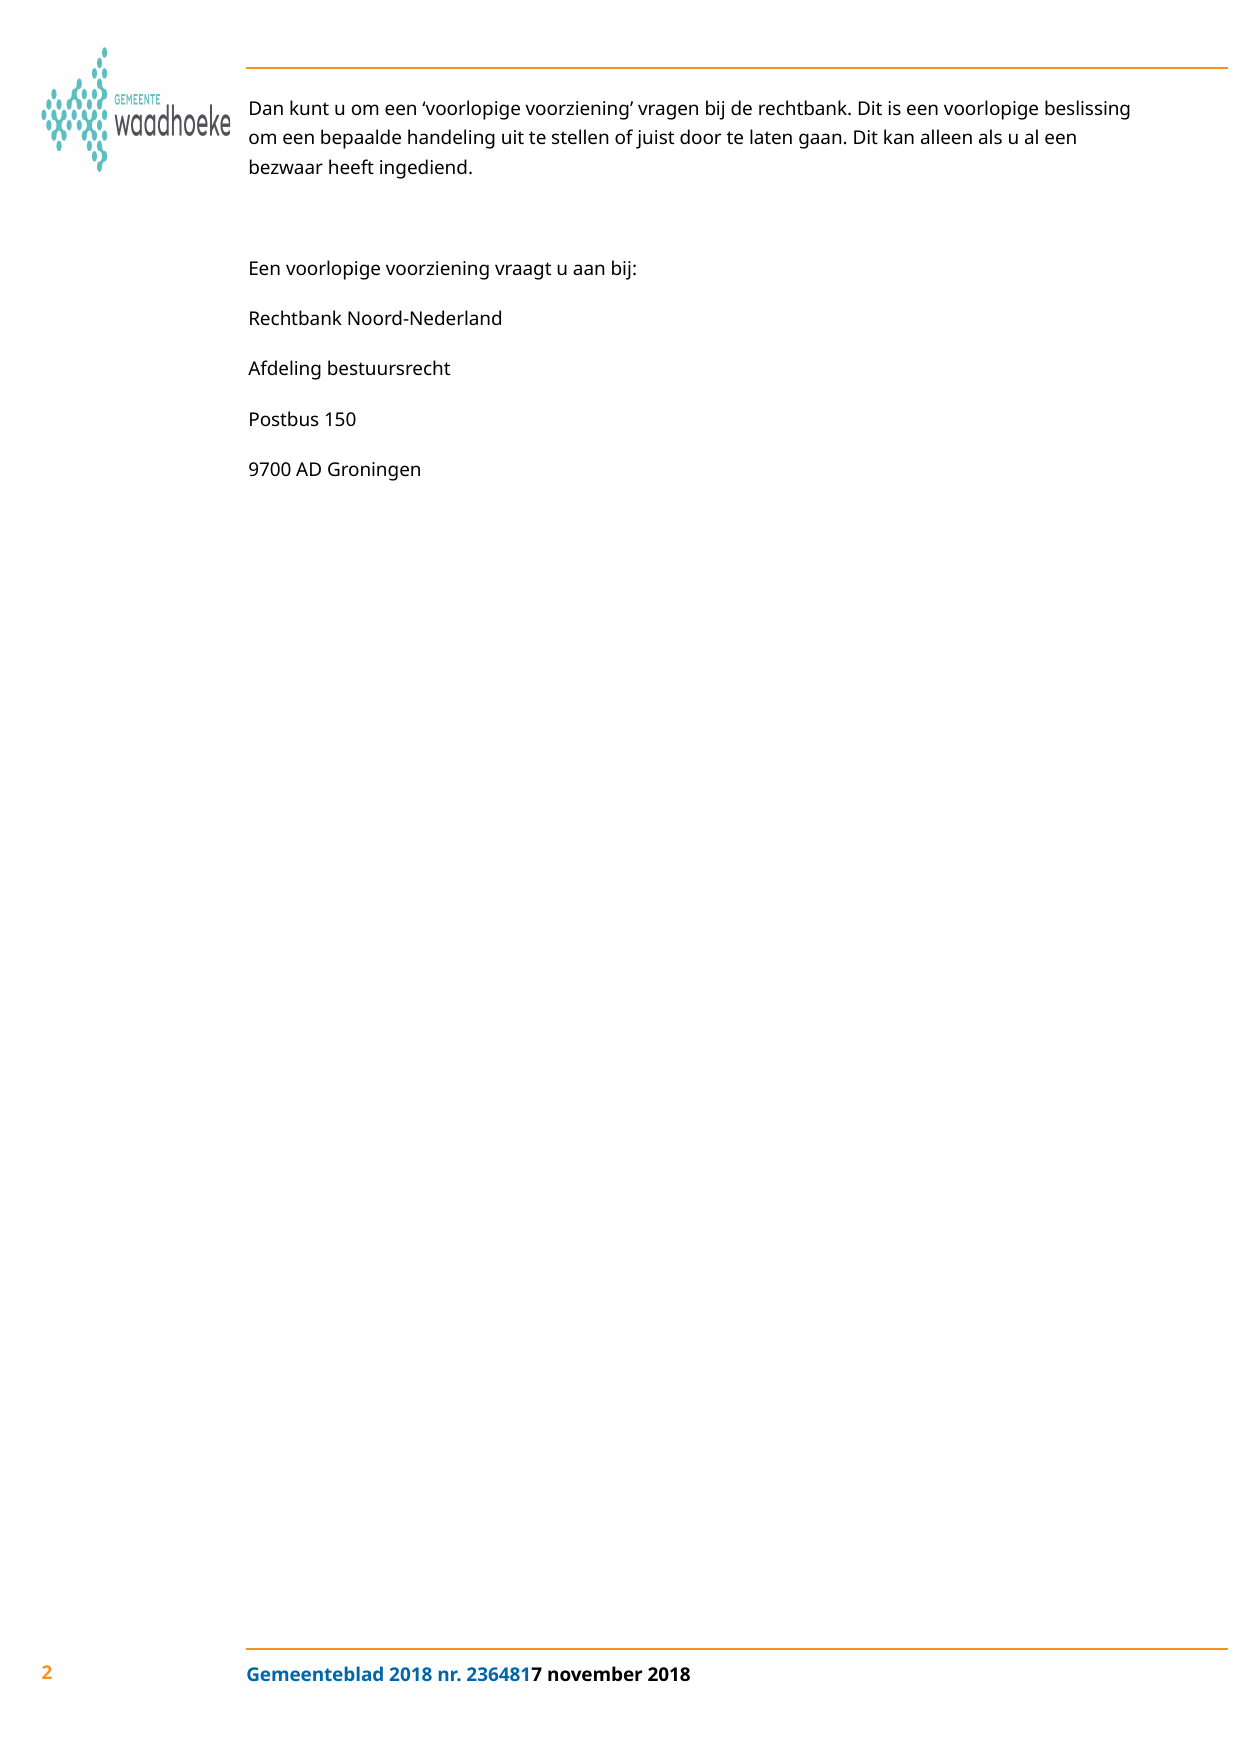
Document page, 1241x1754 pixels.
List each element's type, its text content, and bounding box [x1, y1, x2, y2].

text Een voorlopige voorziening vraagt u aan bij: [248, 255, 1152, 281]
text 9700 AD Groningen [248, 456, 1152, 482]
picture [41, 47, 231, 172]
text Postbus 150 [248, 406, 1152, 432]
text Afdeling bestuursrecht [248, 356, 1152, 381]
text Dan kunt u om een ‘voorlopige voorziening’ vragen bij de rechtbank. Dit is een voorlopige beslissing om een bepaalde handeling uit te stellen of juist door te laten gaan. Dit kan alleen als u al een bezwaar heeft ingediend. [248, 95, 1152, 180]
text Rechtbank Noord-Nederland [248, 305, 1152, 331]
